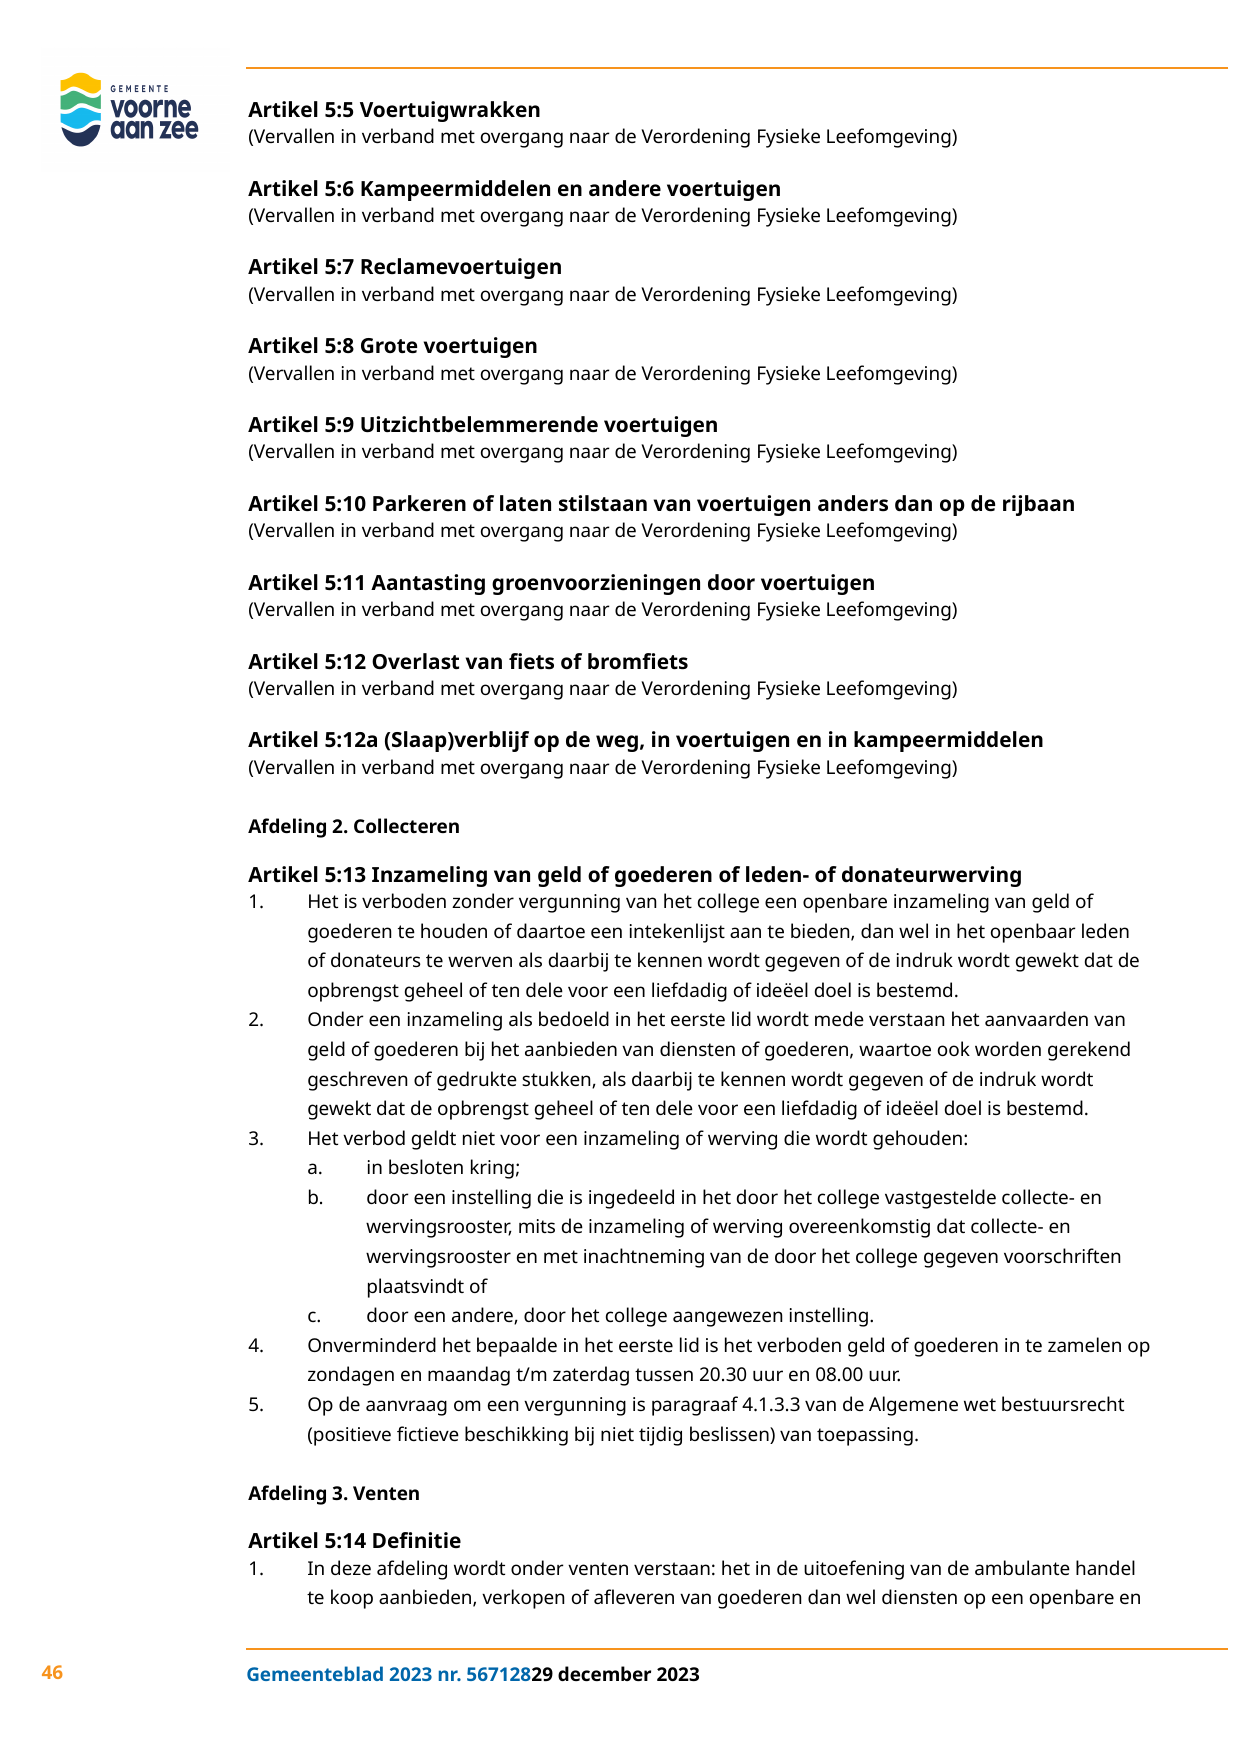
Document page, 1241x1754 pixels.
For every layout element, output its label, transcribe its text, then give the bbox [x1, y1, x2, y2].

list Het verbod geldt niet voor een inzameling of werving die wordt gehouden: [248, 1125, 1152, 1151]
text Artikel 5:14 Definitie [248, 1526, 1152, 1555]
text (Vervallen in verband met overgang naar de Verordening Fysieke Leefomgeving) [248, 596, 1152, 622]
text Artikel 5:9 Uitzichtbelemmerende voertuigen [248, 410, 1152, 439]
list In deze afdeling wordt onder venten verstaan: het in de uitoefening van de ambulante handel te koop aanbieden, verkopen of afleveren van goederen dan wel diensten op een openbare en [248, 1555, 1152, 1610]
text Artikel 5:6 Kampeermiddelen en andere voertuigen [248, 174, 1152, 202]
text (Vervallen in verband met overgang naar de Verordening Fysieke Leefomgeving) [248, 123, 1152, 149]
text Artikel 5:8 Grote voertuigen [248, 331, 1152, 360]
text (Vervallen in verband met overgang naar de Verordening Fysieke Leefomgeving) [248, 360, 1152, 386]
text Artikel 5:11 Aantasting groenvoorzieningen door voertuigen [248, 568, 1152, 596]
list Het is verboden zonder vergunning van het college een openbare inzameling van geld of goederen te houden of daartoe een intekenlijst aan te bieden, dan wel in het openbaar leden of donateurs te werven als daarbij te kennen wordt gegeven of de indruk wordt gewekt dat de opbrengst geheel of ten dele voor een liefdadig of ideëel doel is bestemd. [248, 888, 1152, 1003]
list Onverminderd het bepaalde in het eerste lid is het verboden geld of goederen in te zamelen op zondagen en maandag t/m zaterdag tussen 20.30 uur en 08.00 uur. [248, 1332, 1152, 1387]
text Artikel 5:10 Parkeren of laten stilstaan van voertuigen anders dan op de rijbaan [248, 489, 1152, 517]
list Onder een inzameling als bedoeld in het eerste lid wordt mede verstaan het aanvaarden van geld of goederen bij het aanbieden van diensten of goederen, waartoe ook worden gerekend geschreven of gedrukte stukken, als daarbij te kennen wordt gegeven of de indruk wordt gewekt dat de opbrengst geheel of ten dele voor een liefdadig of ideëel doel is bestemd. [248, 1007, 1152, 1121]
text Artikel 5:7 Reclamevoertuigen [248, 252, 1152, 281]
list door een andere, door het college aangewezen instelling. [307, 1302, 1152, 1328]
text (Vervallen in verband met overgang naar de Verordening Fysieke Leefomgeving) [248, 202, 1152, 228]
list door een instelling die is ingedeeld in het door het college vastgestelde collecte- en wervingsrooster, mits de inzameling of werving overeenkomstig dat collecte- en wervingsrooster en met inachtneming van de door het college gegeven voorschriften plaatsvindt of [307, 1184, 1152, 1298]
picture [41, 47, 231, 172]
text (Vervallen in verband met overgang naar de Verordening Fysieke Leefomgeving) [248, 439, 1152, 464]
list Op de aanvraag om een vergunning is paragraaf 4.1.3.3 van de Algemene wet bestuursrecht (positieve fictieve beschikking bij niet tijdig beslissen) van toepassing. [248, 1391, 1152, 1446]
text Artikel 5:12 Overlast van fiets of bromfiets [248, 647, 1152, 675]
text (Vervallen in verband met overgang naar de Verordening Fysieke Leefomgeving) [248, 517, 1152, 543]
text Afdeling 3. Venten [248, 1480, 1152, 1506]
list in besloten kring; [307, 1154, 1152, 1180]
text (Vervallen in verband met overgang naar de Verordening Fysieke Leefomgeving) [248, 281, 1152, 307]
text Afdeling 2. Collecteren [248, 813, 1152, 839]
text Artikel 5:5 Voertuigwrakken [248, 95, 1152, 123]
text Artikel 5:13 Inzameling van geld of goederen of leden- of donateurwerving [248, 860, 1152, 888]
text (Vervallen in verband met overgang naar de Verordening Fysieke Leefomgeving) [248, 754, 1152, 780]
text (Vervallen in verband met overgang naar de Verordening Fysieke Leefomgeving) [248, 675, 1152, 701]
text Artikel 5:12a (Slaap)verblijf op de weg, in voertuigen en in kampeermiddelen [248, 726, 1152, 754]
